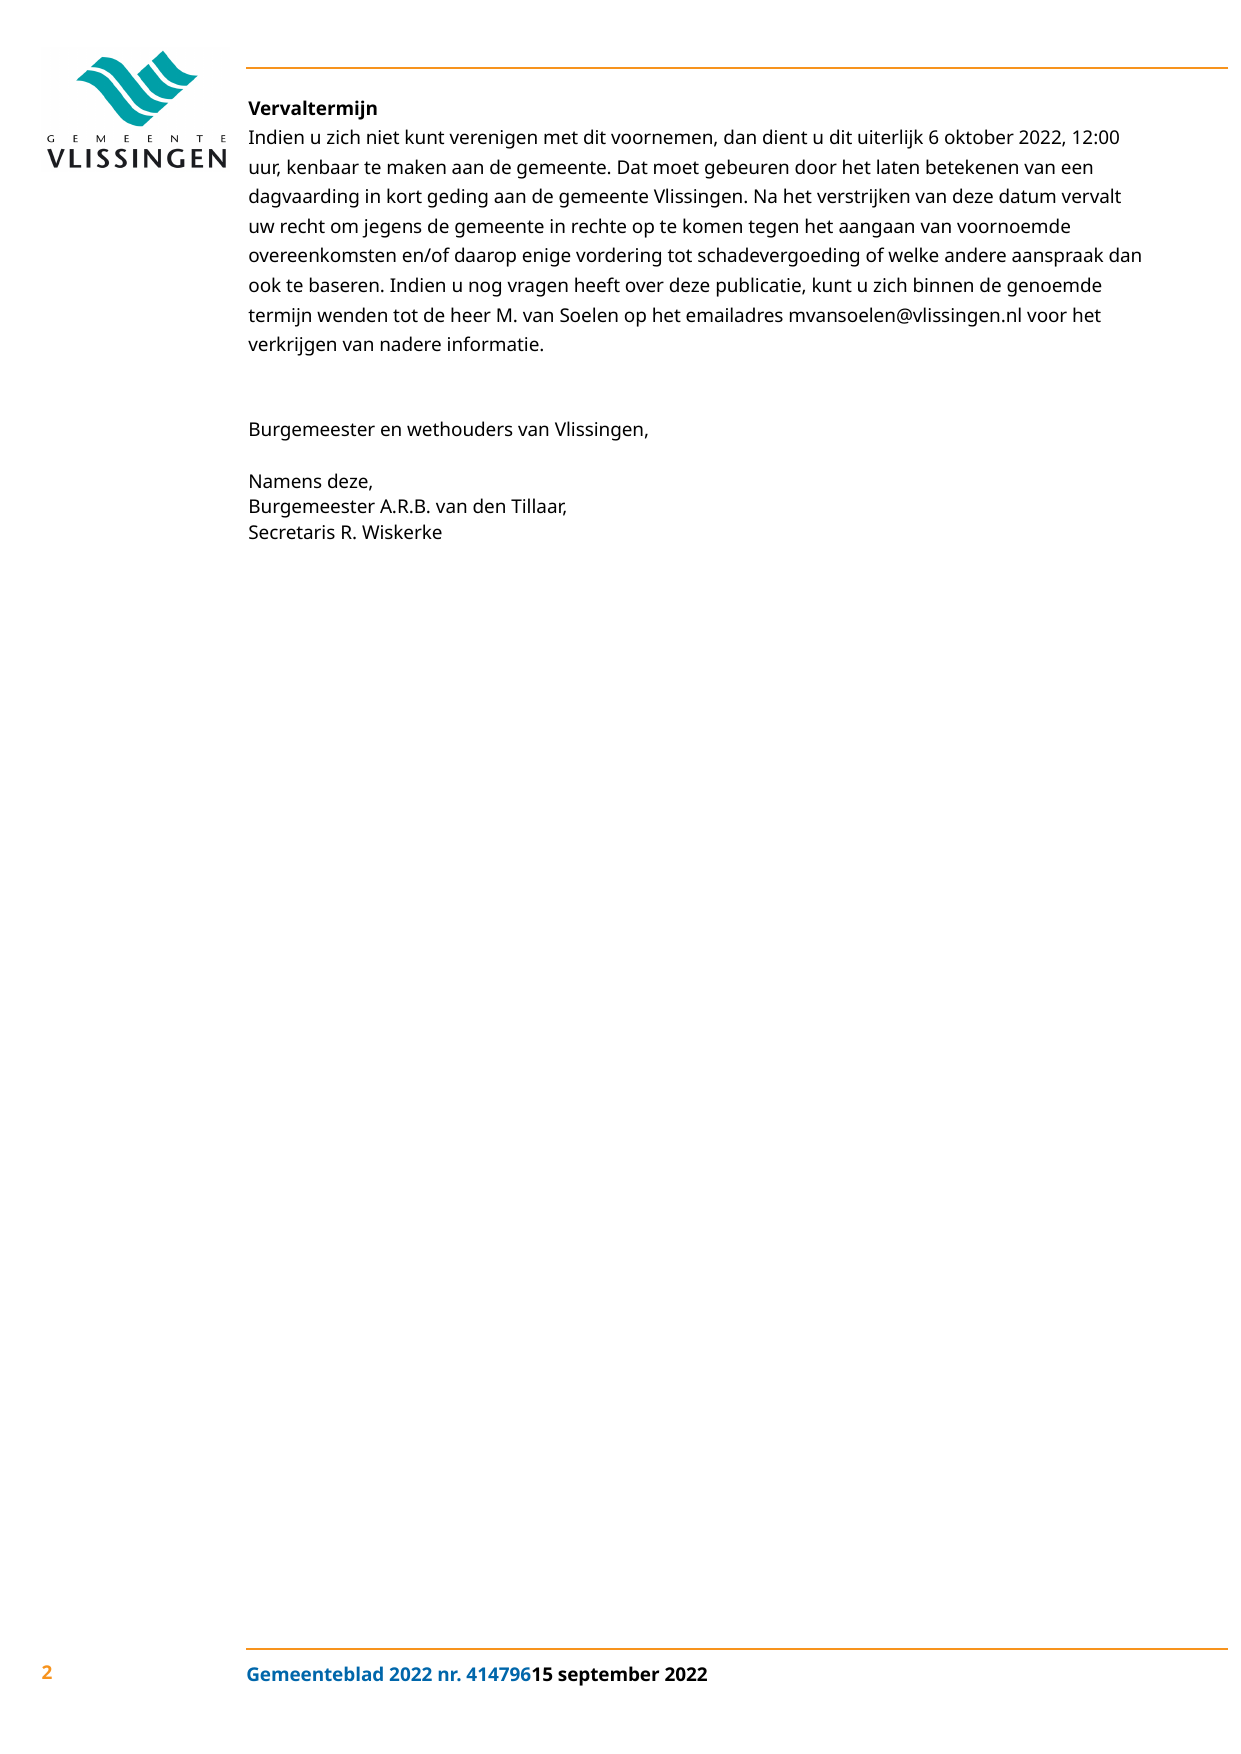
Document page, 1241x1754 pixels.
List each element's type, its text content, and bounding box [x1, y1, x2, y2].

text Burgemeester A.R.B. van den Tillaar, [248, 493, 1152, 519]
text Burgemeester en wethouders van Vlissingen, [248, 416, 1152, 442]
text Secretaris R. Wiskerke [248, 519, 1152, 545]
text Indien u zich niet kunt verenigen met dit voornemen, dan dient u dit uiterlijk 6 oktober 2022, 12:00 uur, kenbaar te maken aan de gemeente. Dat moet gebeuren door het laten betekenen van een dagvaarding in kort geding aan de gemeente Vlissingen. Na het verstrijken van deze datum vervalt uw recht om jegens de gemeente in rechte op te komen tegen het aangaan van voornoemde overeenkomsten en/of daarop enige vordering tot schadevergoeding of welke andere aanspraak dan ook te baseren. Indien u nog vragen heeft over deze publicatie, kunt u zich binnen de genoemde termijn wenden tot de heer M. van Soelen op het emailadres mvansoelen@vlissingen.nl voor het verkrijgen van nadere informatie. [248, 124, 1152, 357]
text Vervaltermijn [248, 95, 1152, 121]
picture [41, 47, 231, 172]
text Namens deze, [248, 468, 1152, 493]
